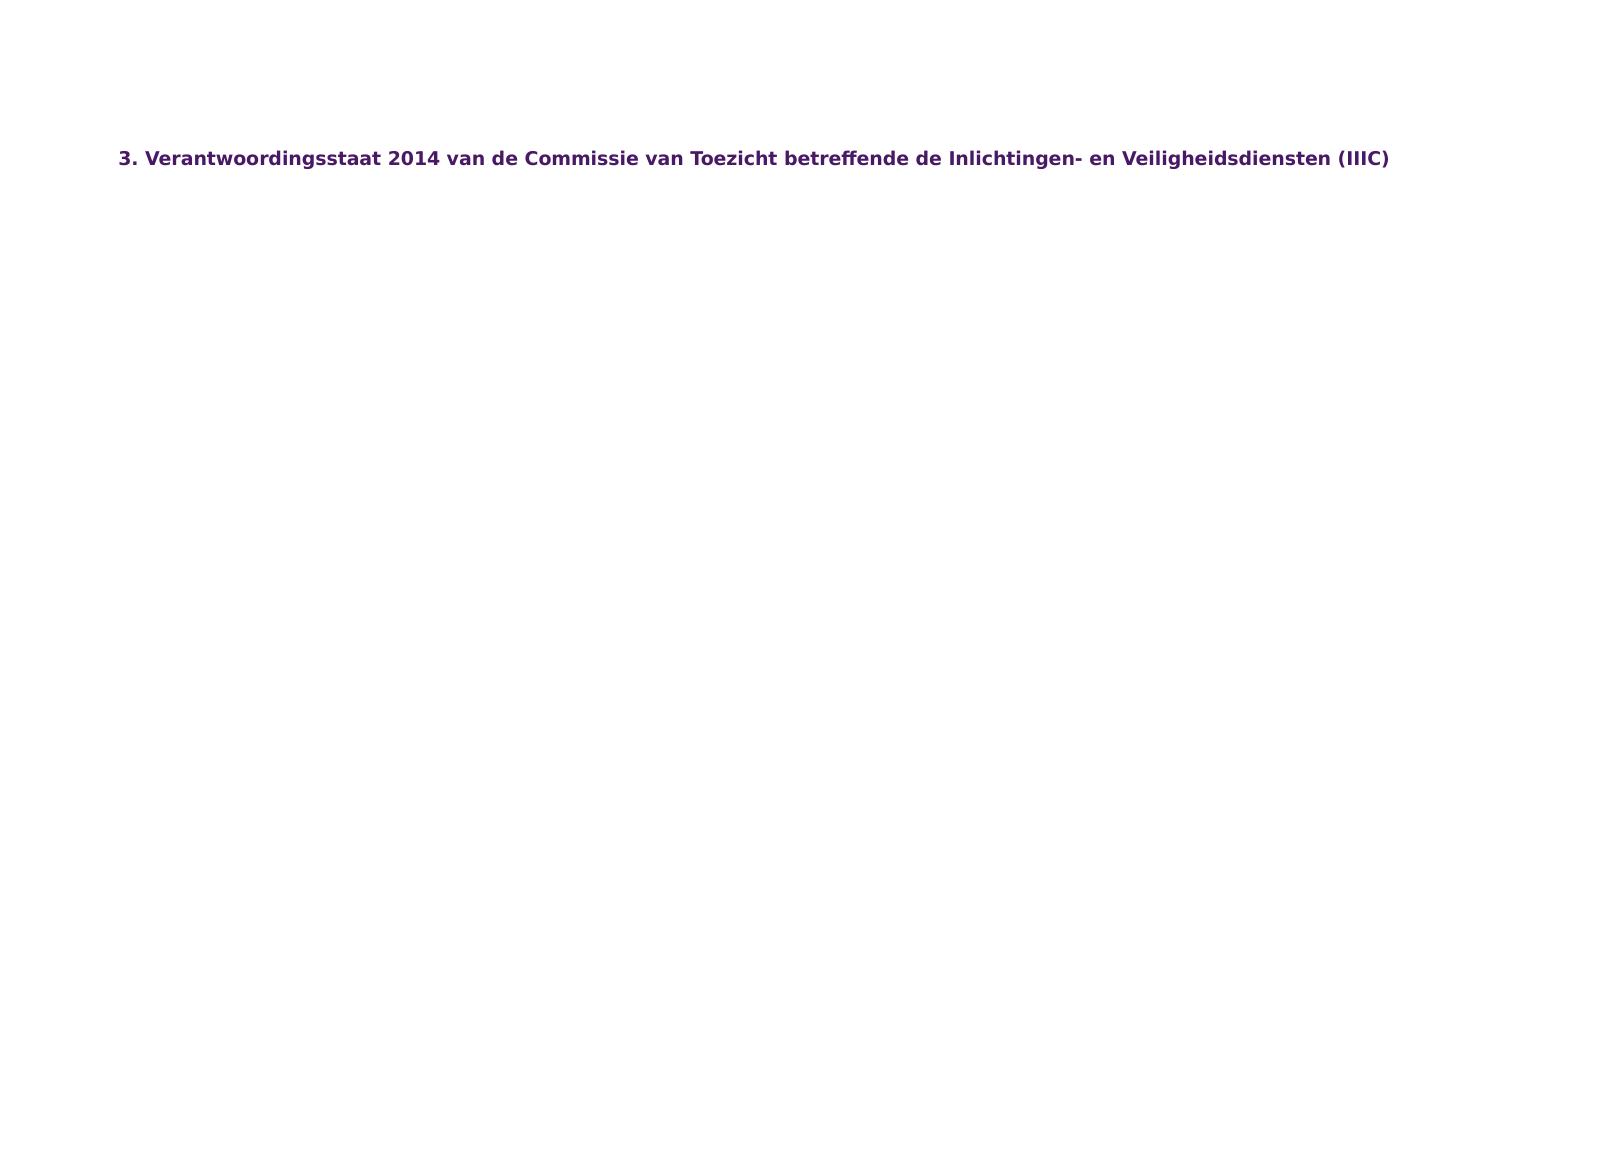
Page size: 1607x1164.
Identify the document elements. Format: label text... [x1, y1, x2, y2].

subtitle 3. Verantwoordingsstaat 2014 van de Commissie van Toezicht betreffende de Inlichtingen- en Veiligheidsdiensten (IIIC) [118, 148, 1488, 170]
